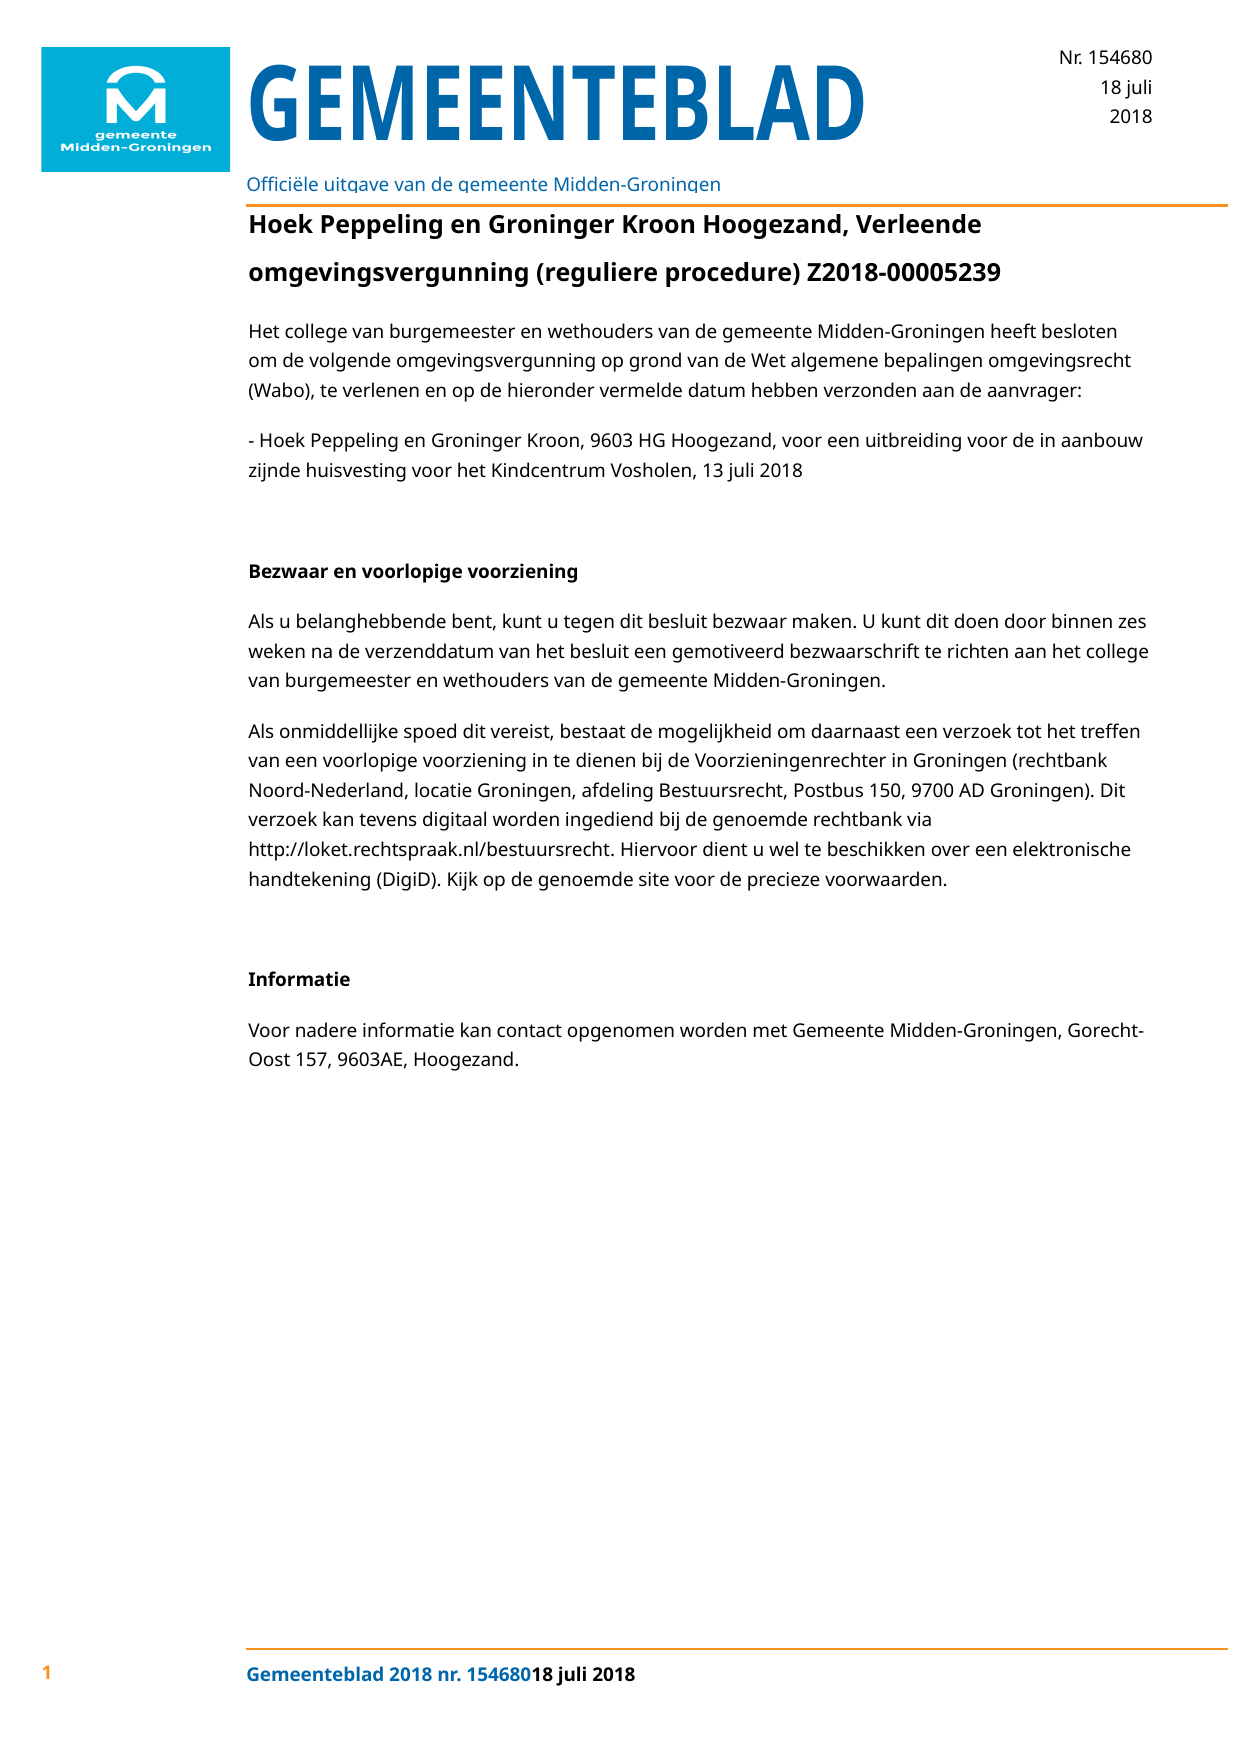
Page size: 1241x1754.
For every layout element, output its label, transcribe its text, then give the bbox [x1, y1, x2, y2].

text Als u belanghebbende bent, kunt u tegen dit besluit bezwaar maken. U kunt dit doen door binnen zes weken na de verzenddatum van het besluit een gemotiveerd bezwaarschrift te richten aan het college van burgemeester en wethouders van de gemeente Midden-Groningen. [248, 608, 1152, 693]
picture [108, 66, 164, 82]
text Als onmiddellijke spoed dit vereist, bestaat de mogelijkheid om daarnaast een verzoek tot het treffen van een voorlopige voorziening in te dienen bij de Voorzieningenrechter in Groningen (rechtbank Noord-Nederland, locatie Groningen, afdeling Bestuursrecht, Postbus 150, 9700 AD Groningen). Dit verzoek kan tevens digitaal worden ingediend bij de genoemde rechtbank via http://loket.rechtspraak.nl/bestuursrecht. Hiervoor dient u wel te beschikken over een elektronische handtekening (DigiD). Kijk op de genoemde site voor de precieze voorwaarden. [248, 718, 1152, 892]
text - Hoek Peppeling en Groninger Kroon, 9603 HG Hoogezand, voor een uitbreiding voor de in aanbouw zijnde huisvesting voor het Kindcentrum Vosholen, 13 juli 2018 [248, 427, 1152, 483]
text Hoek Peppeling en Groninger Kroon Hoogezand, Verleende omgevingsvergunning (reguliere procedure) Z2018-00005239 [248, 207, 1152, 288]
picture [107, 89, 165, 122]
picture [184, 146, 190, 153]
text Informatie [248, 967, 1152, 992]
text Bezwaar en voorlopige voorziening [248, 558, 1152, 584]
text Voor nadere informatie kan contact opgenomen worden met Gemeente Midden-Groningen, Gorecht-Oost 157, 9603AE, Hoogezand. [248, 1017, 1152, 1072]
text Het college van burgemeester en wethouders van de gemeente Midden-Groningen heeft besloten om de volgende omgevingsvergunning op grond van de Wet algemene bepalingen omgevingsrecht (Wabo), te verlenen en op de hieronder vermelde datum hebben verzonden aan de aanvrager: [248, 318, 1152, 403]
